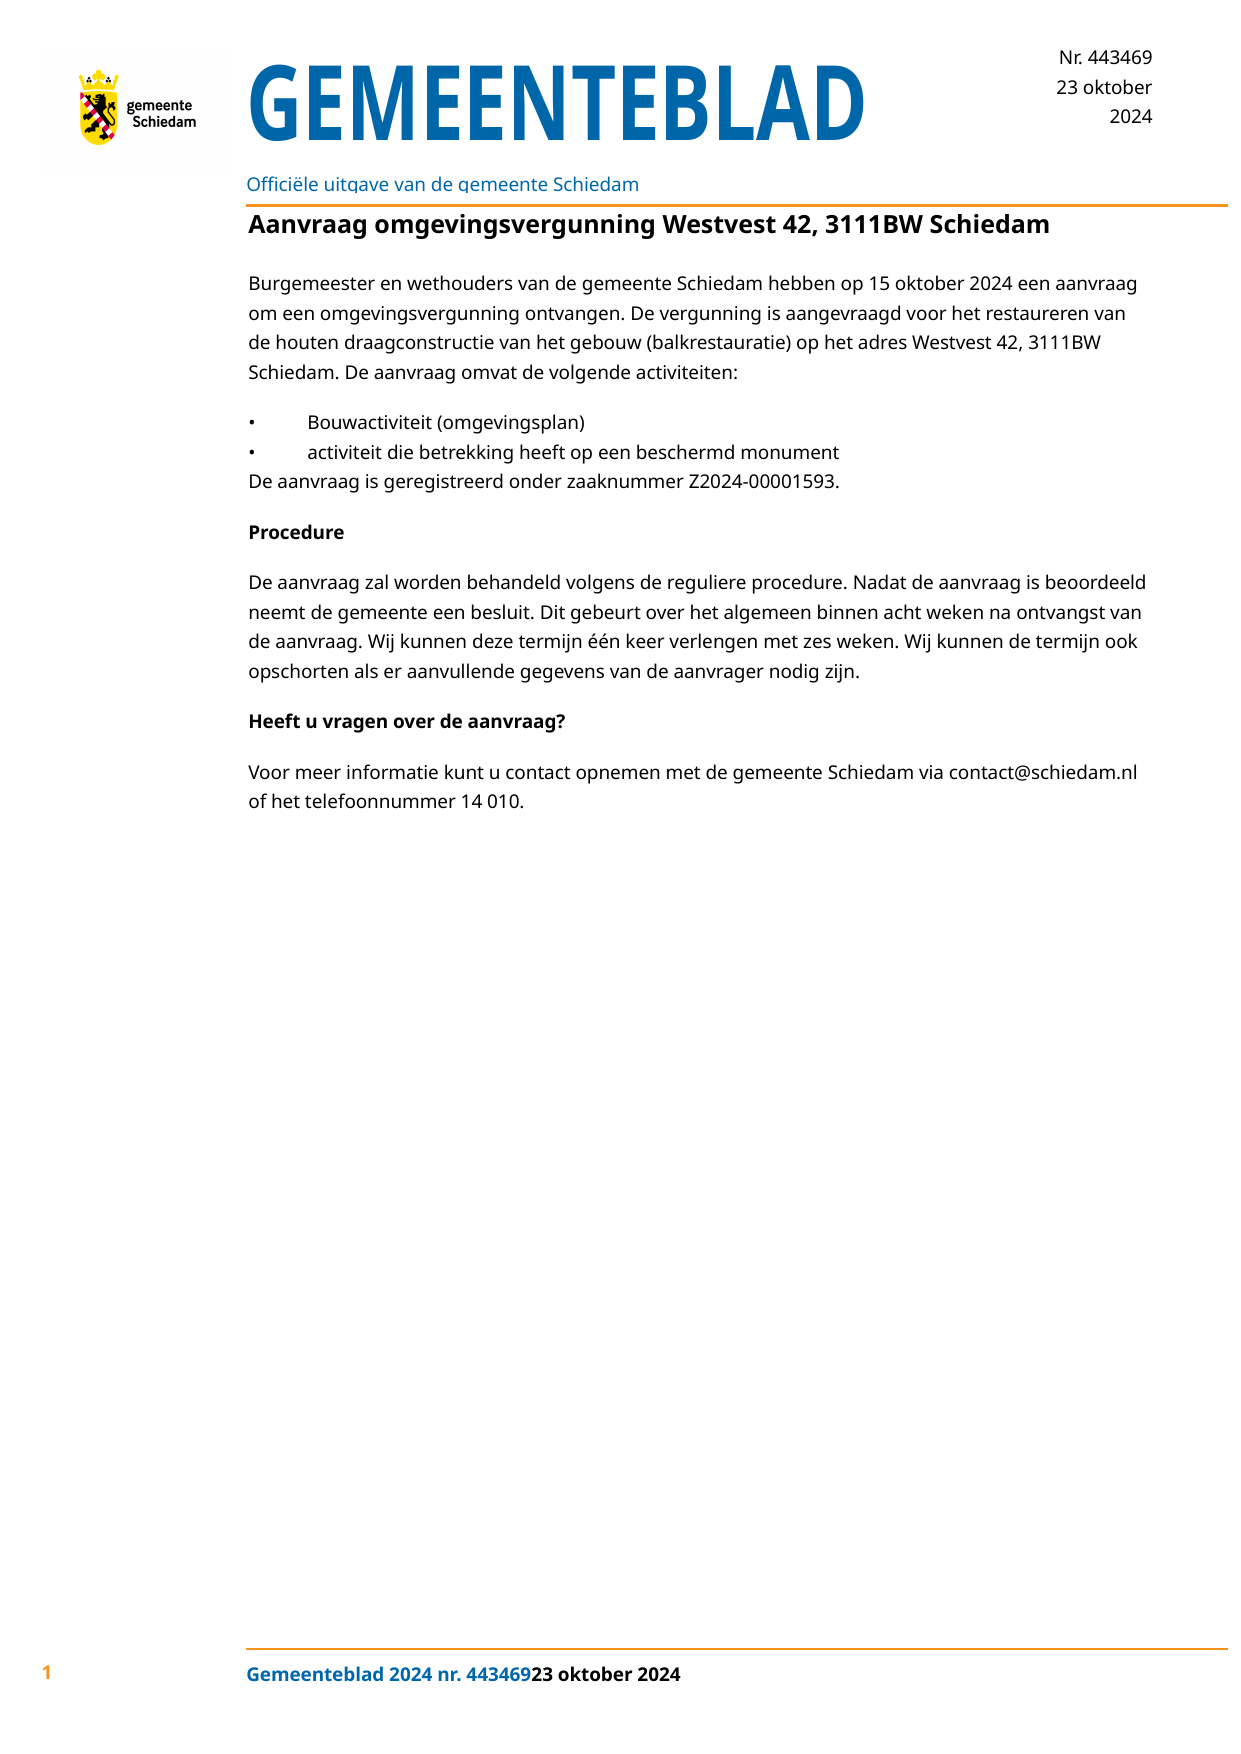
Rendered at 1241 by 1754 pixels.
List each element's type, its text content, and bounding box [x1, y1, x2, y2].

picture [41, 47, 231, 172]
text De aanvraag zal worden behandeld volgens de reguliere procedure. Nadat de aanvraag is beoordeeld neemt de gemeente een besluit. Dit gebeurt over het algemeen binnen acht weken na ontvangst van de aanvraag. Wij kunnen deze termijn één keer verlengen met zes weken. Wij kunnen de termijn ook opschorten als er aanvullende gegevens van de aanvrager nodig zijn. [248, 569, 1152, 684]
text Procedure [248, 519, 1152, 545]
text Burgemeester en wethouders van de gemeente Schiedam hebben op 15 oktober 2024 een aanvraag om een omgevingsvergunning ontvangen. De vergunning is aangevraagd voor het restaureren van de houten draagconstructie van het gebouw (balkrestauratie) op het adres Westvest 42, 3111BW Schiedam. De aanvraag omvat de volgende activiteiten: [248, 270, 1152, 385]
text Heeft u vragen over de aanvraag? [248, 709, 1152, 734]
text Voor meer informatie kunt u contact opnemen met de gemeente Schiedam via contact@schiedam.nl of het telefoonnummer 14 010. [248, 759, 1152, 814]
list Bouwactiviteit (omgevingsplan) [248, 409, 1152, 435]
text De aanvraag is geregistreerd onder zaaknummer Z2024-00001593. [248, 469, 1152, 494]
text Aanvraag omgevingsvergunning Westvest 42, 3111BW Schiedam [248, 207, 1152, 241]
list activiteit die betrekking heeft op een beschermd monument [248, 439, 1152, 465]
